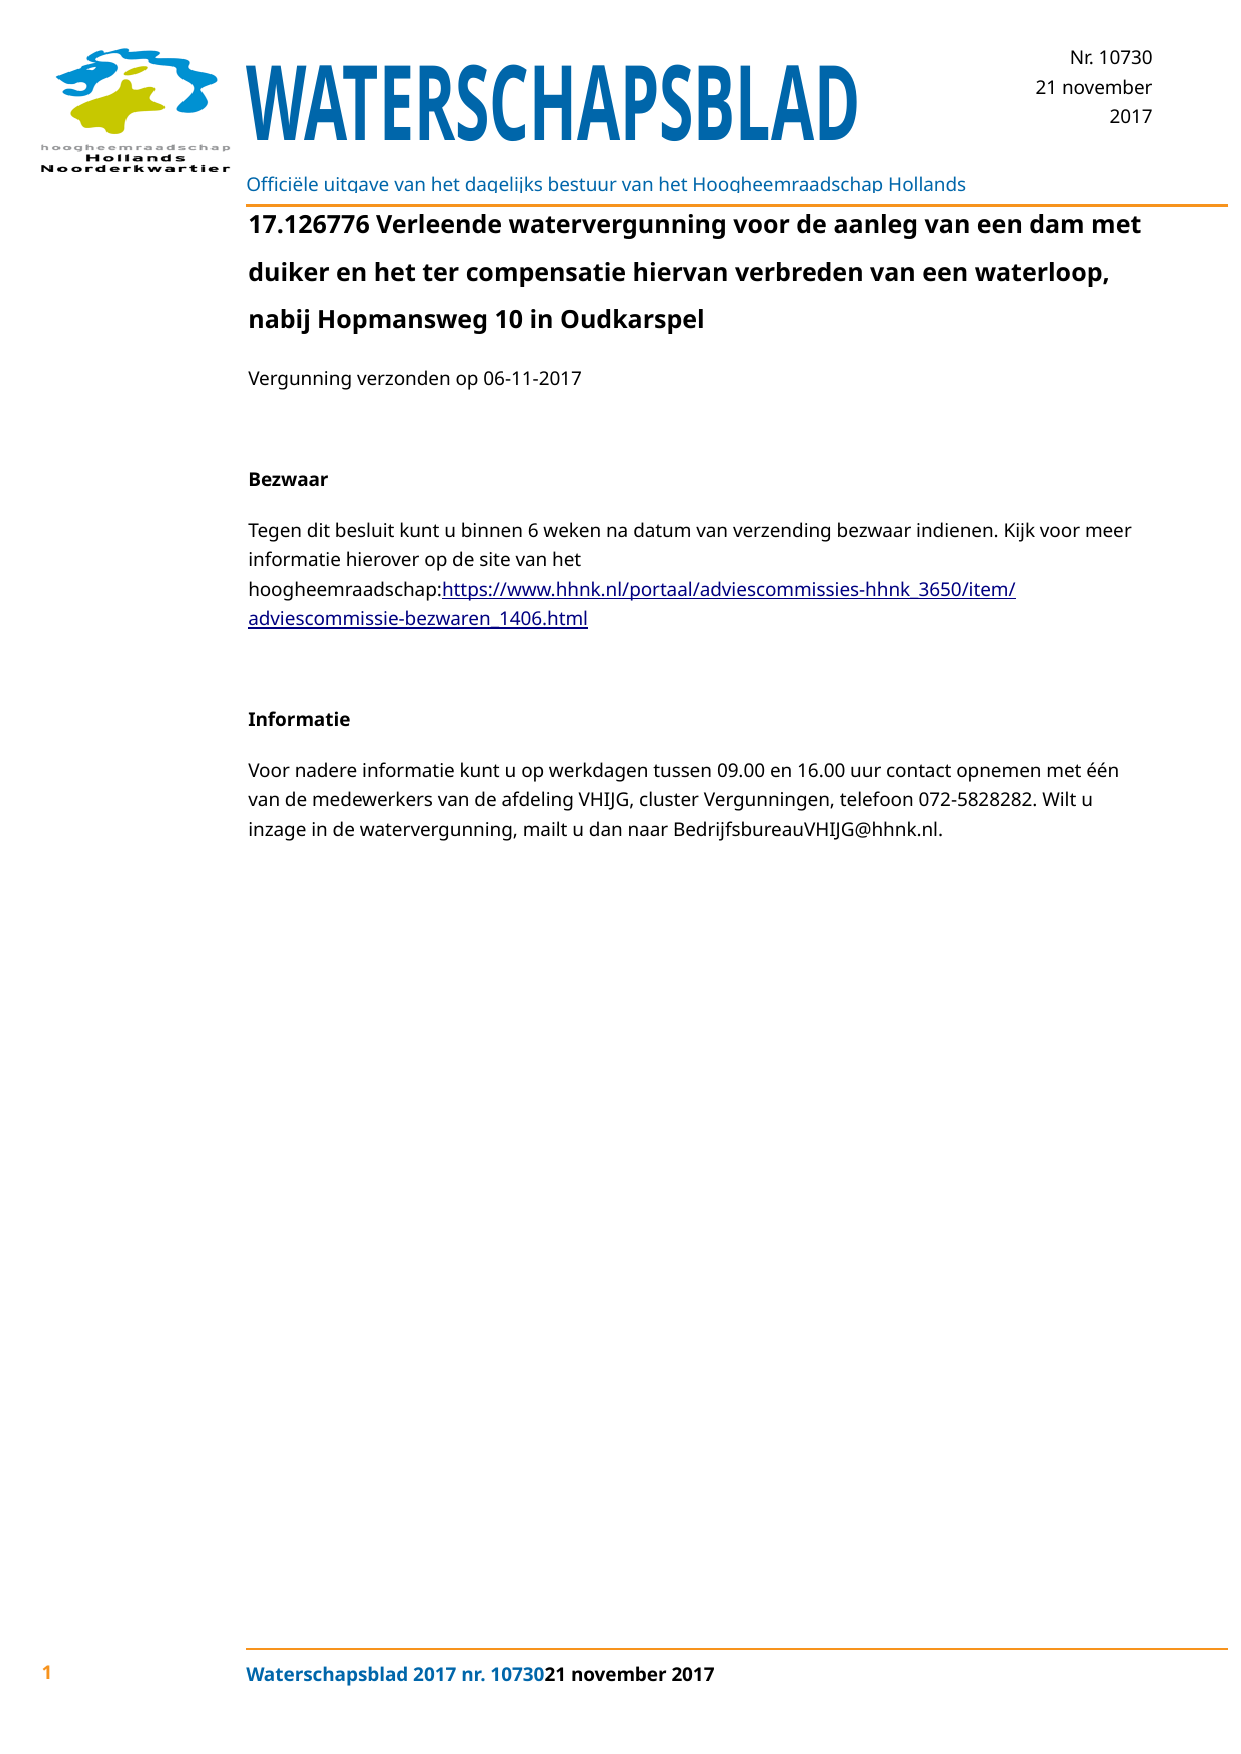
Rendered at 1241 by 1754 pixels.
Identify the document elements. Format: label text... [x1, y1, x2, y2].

text Bezwaar [248, 466, 1152, 492]
text 17.126776 Verleende watervergunning voor de aanleg van een dam met duiker en het ter compensatie hiervan verbreden van een waterloop, nabij Hopmansweg 10 in Oudkarspel [248, 207, 1152, 336]
picture [41, 47, 231, 172]
text Vergunning verzonden op 06-11-2017 [248, 366, 1152, 391]
text Voor nadere informatie kunt u op werkdagen tussen 09.00 en 16.00 uur contact opnemen met één van de medewerkers van de afdeling VHIJG, cluster Vergunningen, telefoon 072-5828282. Wilt u inzage in de watervergunning, mailt u dan naar BedrijfsbureauVHIJG@hhnk.nl. [248, 757, 1152, 842]
text Tegen dit besluit kunt u binnen 6 weken na datum van verzending bezwaar indienen. Kijk voor meer informatie hierover op de site van het hoogheemraadschap:https://www.hhnk.nl/portaal/adviescommissies-hhnk_3650/item/adviescommissie-bezwaren_1406.html [248, 517, 1152, 631]
text Informatie [248, 706, 1152, 732]
